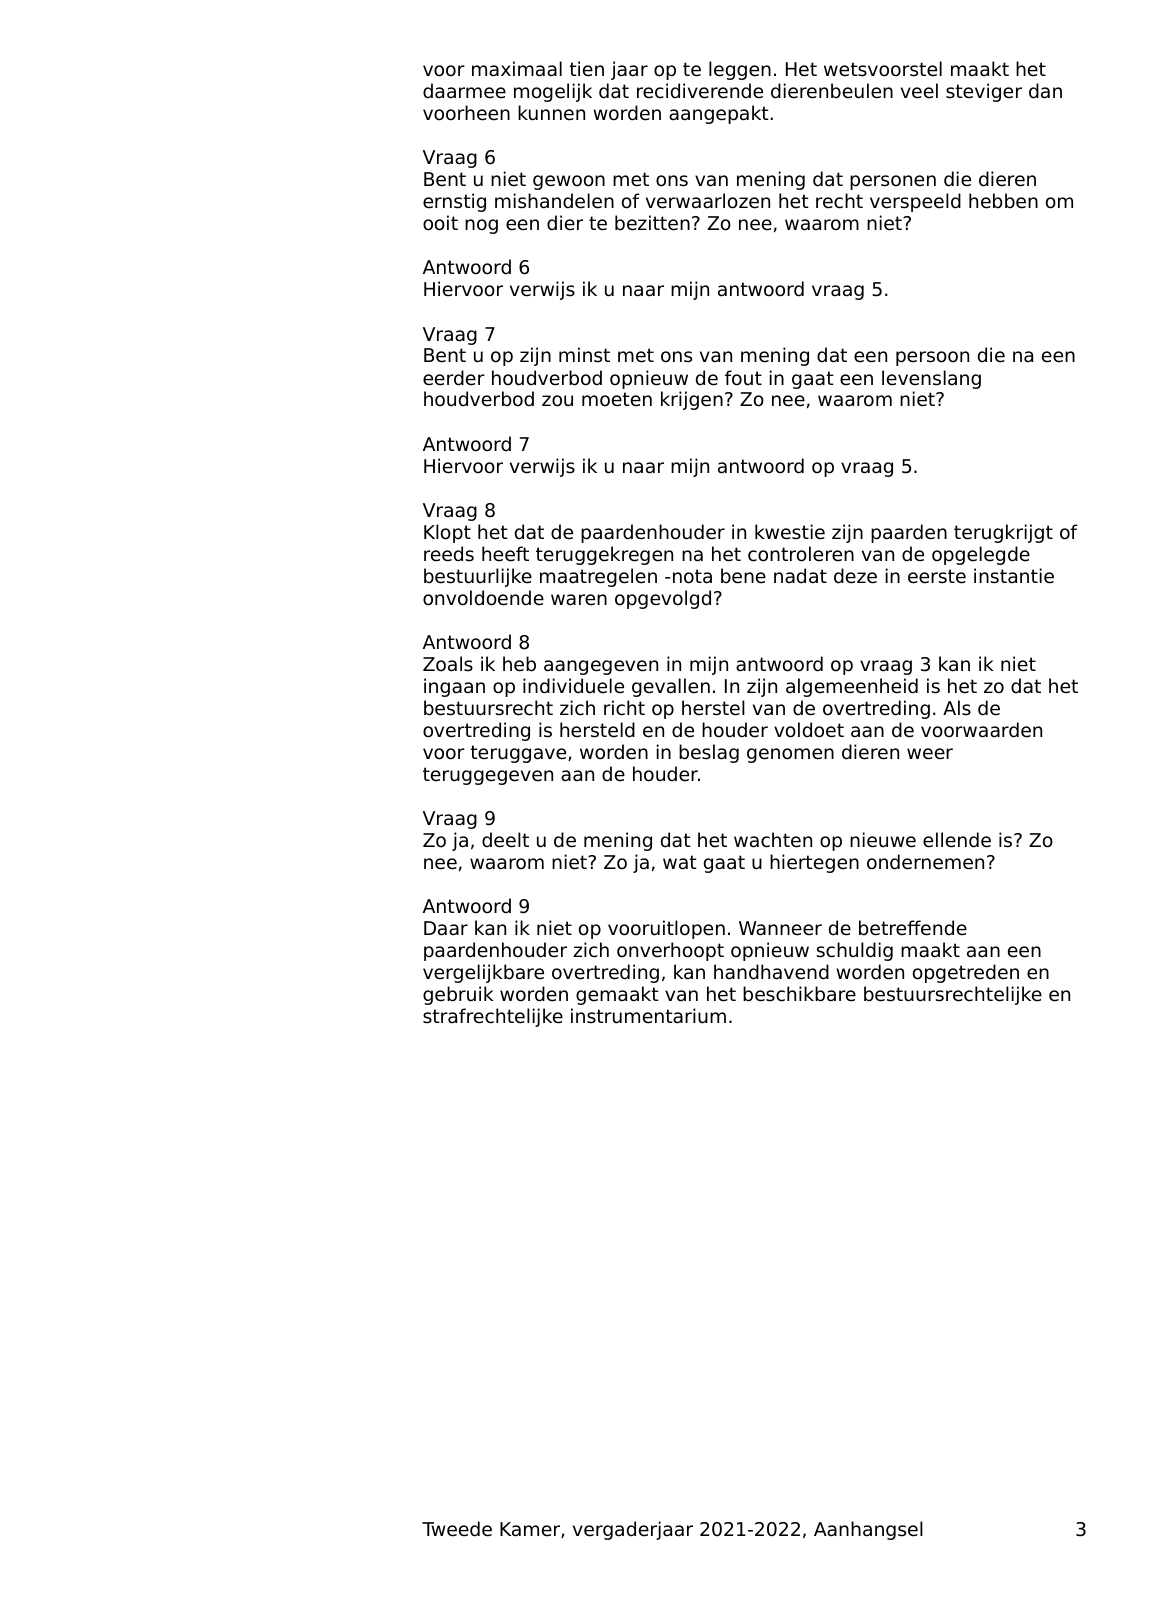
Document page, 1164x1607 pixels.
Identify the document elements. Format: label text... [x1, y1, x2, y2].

text Zo ja, deelt u de mening dat het wachten op nieuwe ellende is? Zo nee, waarom niet? Zo ja, wat gaat u hiertegen ondernemen? [422, 830, 1087, 874]
text Hiervoor verwijs ik u naar mijn antwoord vraag 5. [422, 279, 1087, 301]
text Klopt het dat de paardenhouder in kwestie zijn paarden terugkrijgt of reeds heeft teruggekregen na het controleren van de opgelegde bestuurlijke maatregelen -nota bene nadat deze in eerste instantie onvoldoende waren opgevolgd? [422, 522, 1087, 609]
text Antwoord 7 [422, 433, 1087, 456]
text Antwoord 9 [422, 896, 1087, 918]
text Zoals ik heb aangegeven in mijn antwoord op vraag 3 kan ik niet ingaan op individuele gevallen. In zijn algemeenheid is het zo dat het bestuursrecht zich richt op herstel van de overtreding. Als de overtreding is hersteld en de houder voldoet aan de voorwaarden voor teruggave, worden in beslag genomen dieren weer teruggegeven aan de houder. [422, 654, 1087, 786]
text Daar kan ik niet op vooruitlopen. Wanneer de betreffende paardenhouder zich onverhoopt opnieuw schuldig maakt aan een vergelijkbare overtreding, kan handhavend worden opgetreden en gebruik worden gemaakt van het beschikbare bestuursrechtelijke en strafrechtelijke instrumentarium. [422, 918, 1087, 1028]
text Antwoord 8 [422, 632, 1087, 654]
text voor maximaal tien jaar op te leggen. Het wetsvoorstel maakt het daarmee mogelijk dat recidiverende dierenbeulen veel steviger dan voorheen kunnen worden aangepakt. [422, 59, 1087, 125]
text Vraag 6 [422, 147, 1087, 169]
text Vraag 8 [422, 500, 1087, 522]
text Vraag 9 [422, 808, 1087, 830]
text Antwoord 6 [422, 257, 1087, 279]
text Vraag 7 [422, 323, 1087, 345]
text Hiervoor verwijs ik u naar mijn antwoord op vraag 5. [422, 456, 1087, 477]
text Bent u op zijn minst met ons van mening dat een persoon die na een eerder houdverbod opnieuw de fout in gaat een levenslang houdverbod zou moeten krijgen? Zo nee, waarom niet? [422, 345, 1087, 411]
text Bent u niet gewoon met ons van mening dat personen die dieren ernstig mishandelen of verwaarlozen het recht verspeeld hebben om ooit nog een dier te bezitten? Zo nee, waarom niet? [422, 169, 1087, 235]
